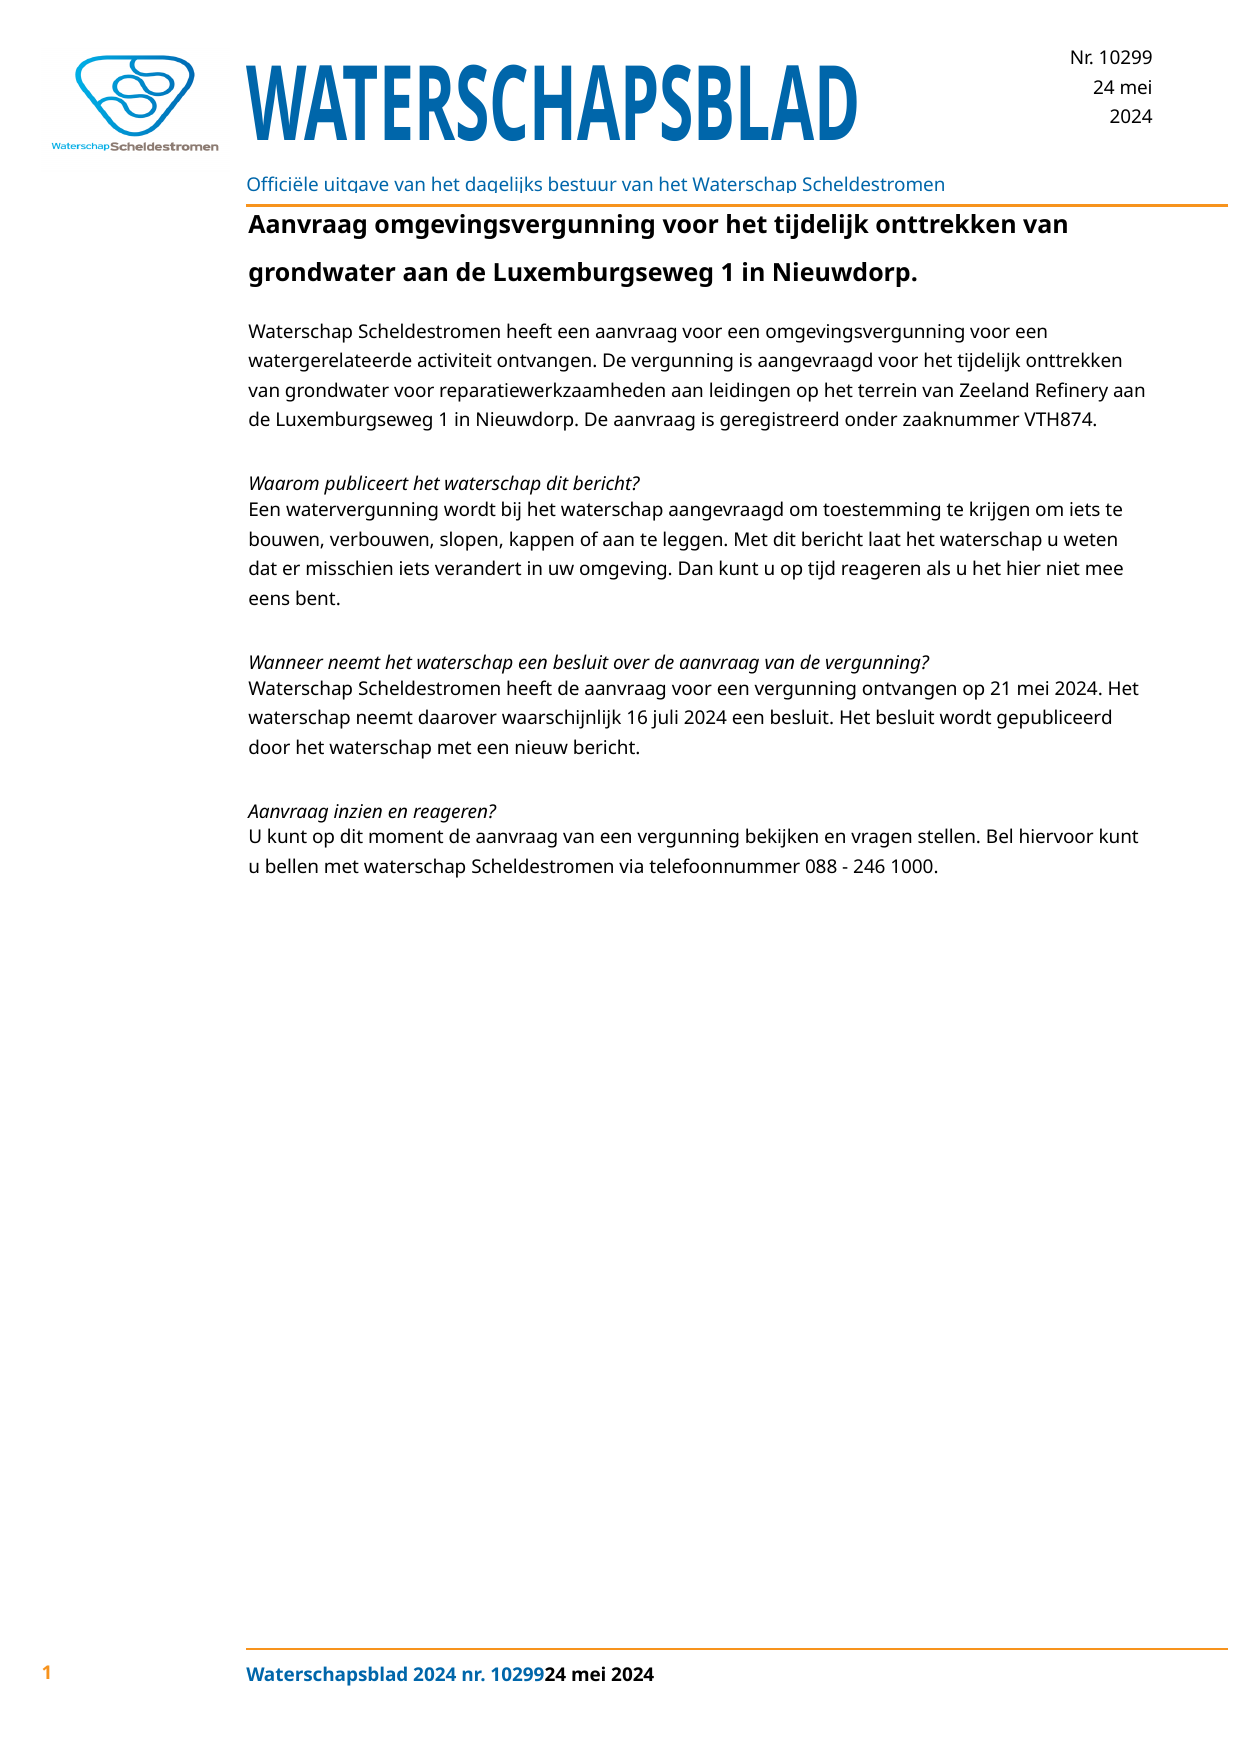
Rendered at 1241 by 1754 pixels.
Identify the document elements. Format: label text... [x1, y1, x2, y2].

text Een watervergunning wordt bij het waterschap aangevraagd om toestemming te krijgen om iets te bouwen, verbouwen, slopen, kappen of aan te leggen. Met dit bericht laat het waterschap u weten dat er misschien iets verandert in uw omgeving. Dan kunt u op tijd reageren als u het hier niet mee eens bent. [248, 496, 1152, 611]
text Aanvraag omgevingsvergunning voor het tijdelijk onttrekken van grondwater aan de Luxemburgseweg 1 in Nieuwdorp. [248, 207, 1152, 288]
text Aanvraag inzien en reageren? [248, 798, 1152, 824]
text Waterschap Scheldestromen heeft de aanvraag voor een vergunning ontvangen op 21 mei 2024. Het waterschap neemt daarover waarschijnlijk 16 juli 2024 een besluit. Het besluit wordt gepubliceerd door het waterschap met een nieuw bericht. [248, 675, 1152, 760]
picture [41, 47, 231, 172]
text Waarom publiceert het waterschap dit bericht? [248, 471, 1152, 496]
text Wanneer neemt het waterschap een besluit over de aanvraag van de vergunning? [248, 649, 1152, 675]
text U kunt op dit moment de aanvraag van een vergunning bekijken en vragen stellen. Bel hiervoor kunt u bellen met waterschap Scheldestromen via telefoonnummer 088 - 246 1000. [248, 824, 1152, 879]
text Waterschap Scheldestromen heeft een aanvraag voor een omgevingsvergunning voor een watergerelateerde activiteit ontvangen. De vergunning is aangevraagd voor het tijdelijk onttrekken van grondwater voor reparatiewerkzaamheden aan leidingen op het terrein van Zeeland Refinery aan de Luxemburgseweg 1 in Nieuwdorp. De aanvraag is geregistreerd onder zaaknummer VTH874. [248, 318, 1152, 432]
